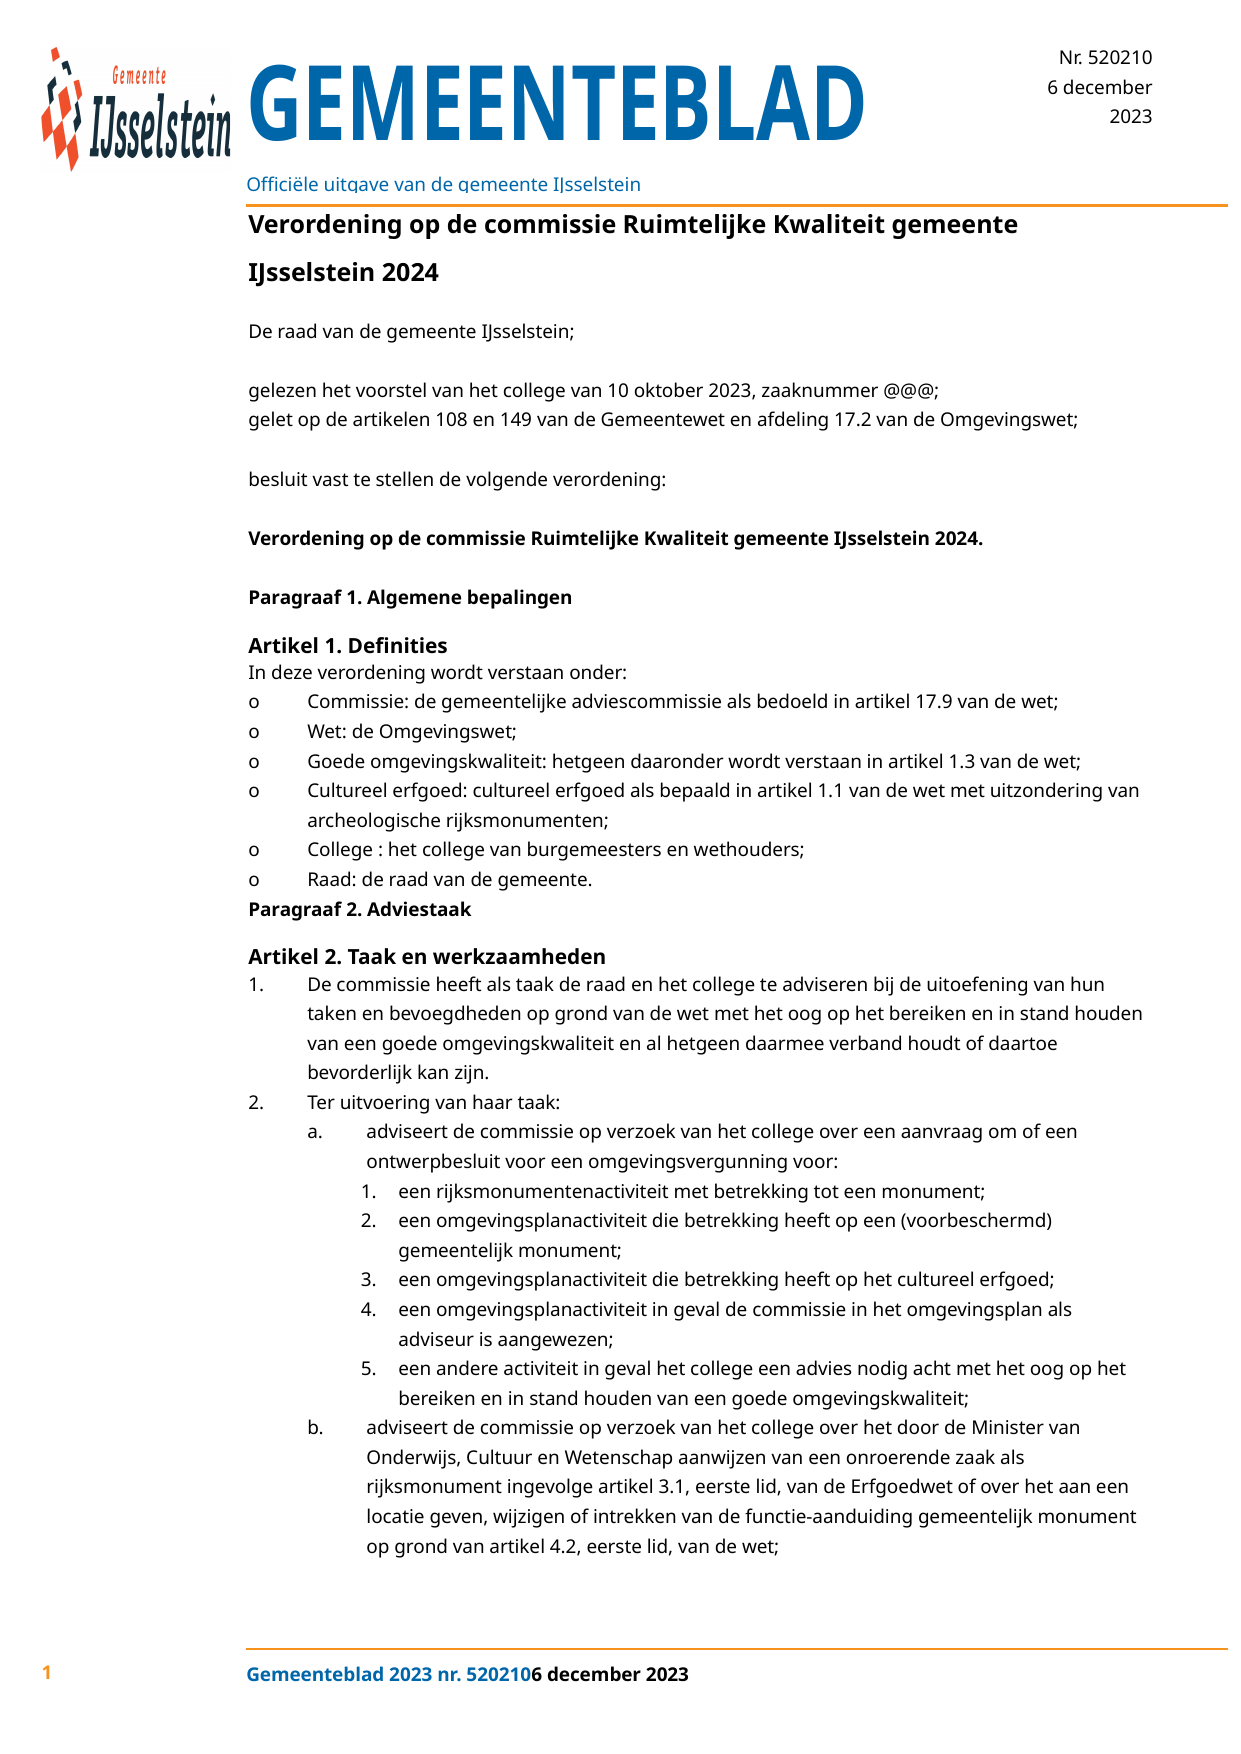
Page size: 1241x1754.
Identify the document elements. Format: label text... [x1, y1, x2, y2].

list een andere activiteit in geval het college een advies nodig acht met het oog op het bereiken en in stand houden van een goede omgevingskwaliteit; [361, 1355, 1152, 1411]
list een rijksmonumentenactiviteit met betrekking tot een monument; [361, 1178, 1152, 1204]
text De raad van de gemeente IJsselstein; [248, 318, 1152, 344]
text Verordening op de commissie Ruimtelijke Kwaliteit gemeente IJsselstein 2024. [248, 525, 1152, 551]
list Commissie: de gemeentelijke adviescommissie als bedoeld in artikel 17.9 van de wet; [248, 689, 1152, 714]
list adviseert de commissie op verzoek van het college over een aanvraag om of een ontwerpbesluit voor een omgevingsvergunning voor: [307, 1119, 1152, 1174]
text besluit vast te stellen de volgende verordening: [248, 466, 1152, 492]
list College : het college van burgemeesters en wethouders; [248, 837, 1152, 862]
text gelet op de artikelen 108 en 149 van de Gemeentewet en afdeling 17.2 van de Omgevingswet; [248, 407, 1152, 432]
list Goede omgevingskwaliteit: hetgeen daaronder wordt verstaan in artikel 1.3 van de wet; [248, 748, 1152, 774]
list Ter uitvoering van haar taak: [248, 1089, 1152, 1115]
list Wet: de Omgevingswet; [248, 718, 1152, 744]
text Artikel 2. Taak en werkzaamheden [248, 942, 1152, 971]
text Artikel 1. Definities [248, 631, 1152, 659]
list een omgevingsplanactiviteit in geval de commissie in het omgevingsplan als adviseur is aangewezen; [361, 1296, 1152, 1352]
text Verordening op de commissie Ruimtelijke Kwaliteit gemeente IJsselstein 2024 [248, 207, 1152, 288]
text Paragraaf 1. Algemene bepalingen [248, 584, 1152, 610]
text In deze verordening wordt verstaan onder: [248, 659, 1152, 685]
list adviseert de commissie op verzoek van het college over het door de Minister van Onderwijs, Cultuur en Wetenschap aanwijzen van een onroerende zaak als rijksmonument ingevolge artikel 3.1, eerste lid, van de Erfgoedwet of over het aan een locatie geven, wijzigen of intrekken van de functie-aanduiding gemeentelijk monument op grond van artikel 4.2, eerste lid, van de wet; [307, 1414, 1152, 1559]
list een omgevingsplanactiviteit die betrekking heeft op een (voorbeschermd) gemeentelijk monument; [361, 1207, 1152, 1263]
text gelezen het voorstel van het college van 10 oktober 2023, zaaknummer @@@; [248, 377, 1152, 403]
list een omgevingsplanactiviteit die betrekking heeft op het cultureel erfgoed; [361, 1267, 1152, 1292]
picture [41, 47, 231, 172]
text Paragraaf 2. Adviestaak [248, 896, 1152, 922]
list Cultureel erfgoed: cultureel erfgoed als bepaald in artikel 1.1 van de wet met uitzondering van archeologische rijksmonumenten; [248, 777, 1152, 833]
list Raad: de raad van de gemeente. [248, 866, 1152, 892]
list De commissie heeft als taak de raad en het college te adviseren bij de uitoefening van hun taken en bevoegdheden op grond van de wet met het oog op het bereiken en in stand houden van een goede omgevingskwaliteit en al hetgeen daarmee verband houdt of daartoe bevorderlijk kan zijn. [248, 971, 1152, 1085]
